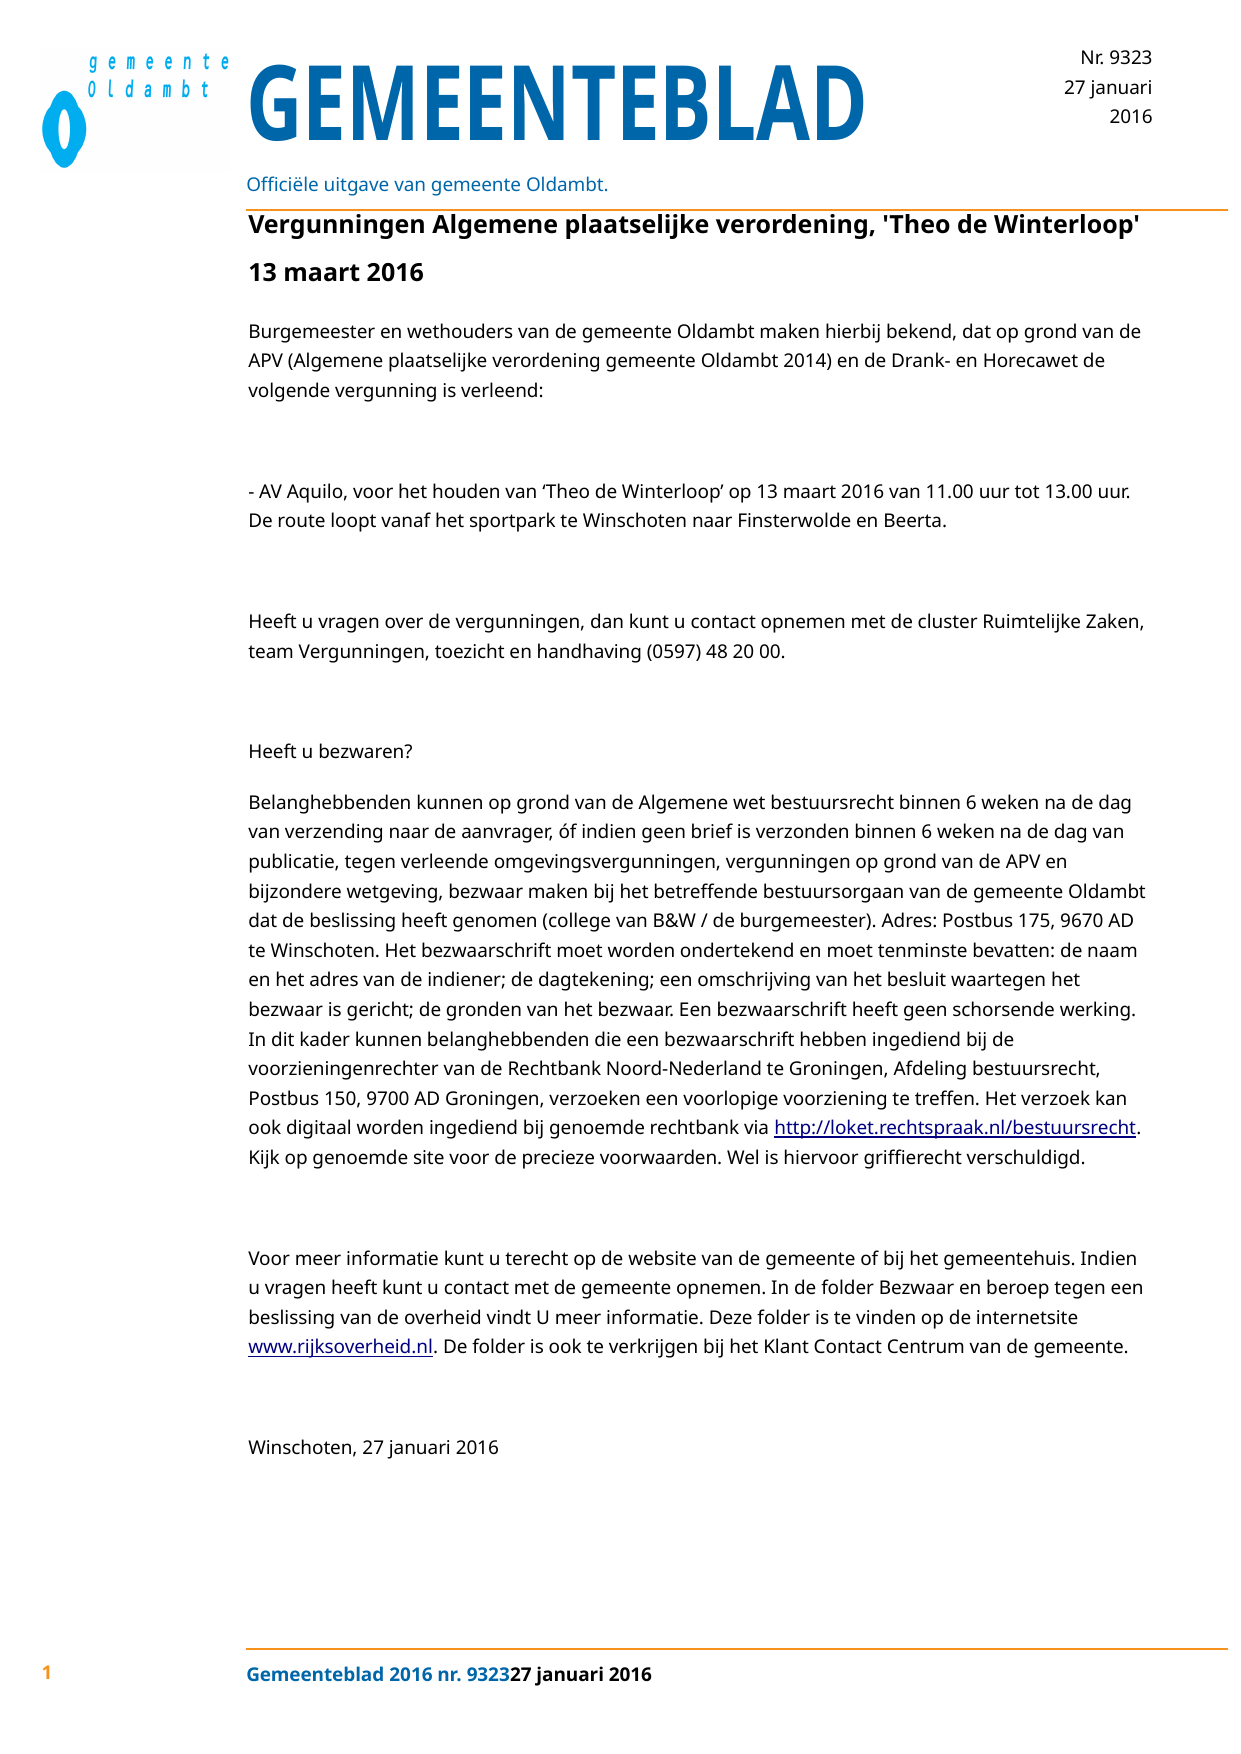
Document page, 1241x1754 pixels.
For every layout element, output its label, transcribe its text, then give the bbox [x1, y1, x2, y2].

text Heeft u bezwaren? [248, 739, 1152, 764]
text Heeft u vragen over de vergunningen, dan kunt u contact opnemen met de cluster Ruimtelijke Zaken, team Vergunningen, toezicht en handhaving (0597) 48 20 00. [248, 608, 1152, 664]
text - AV Aquilo, voor het houden van ‘Theo de Winterloop’ op 13 maart 2016 van 11.00 uur tot 13.00 uur. De route loopt vanaf het sportpark te Winschoten naar Finsterwolde en Beerta. [248, 478, 1152, 533]
text Vergunningen Algemene plaatselijke verordening, 'Theo de Winterloop' 13 maart 2016 [248, 211, 1152, 288]
text Burgemeester en wethouders van de gemeente Oldambt maken hierbij bekend, dat op grond van de APV (Algemene plaatselijke verordening gemeente Oldambt 2014) en de Drank- en Horecawet de volgende vergunning is verleend: [248, 318, 1152, 403]
picture [41, 47, 231, 172]
text Belanghebbenden kunnen op grond van de Algemene wet bestuursrecht binnen 6 weken na de dag van verzending naar de aanvrager, óf indien geen brief is verzonden binnen 6 weken na de dag van publicatie, tegen verleende omgevingsvergunningen, vergunningen op grond van de APV en bijzondere wetgeving, bezwaar maken bij het betreffende bestuursorgaan van de gemeente Oldambt dat de beslissing heeft genomen (college van B&W / de burgemeester). Adres: Postbus 175, 9670 AD te Winschoten. Het bezwaarschrift moet worden ondertekend en moet tenminste bevatten: de naam en het adres van de indiener; de dagtekening; een omschrijving van het besluit waartegen het bezwaar is gericht; de gronden van het bezwaar. Een bezwaarschrift heeft geen schorsende werking. In dit kader kunnen belanghebbenden die een bezwaarschrift hebben ingediend bij de voorzieningenrechter van de Rechtbank Noord-Nederland te Groningen, Afdeling bestuursrecht, Postbus 150, 9700 AD Groningen, verzoeken een voorlopige voorziening te treffen. Het verzoek kan ook digitaal worden ingediend bij genoemde rechtbank via http://loket.rechtspraak.nl/bestuursrecht. Kijk op genoemde site voor de precieze voorwaarden. Wel is hiervoor griffierecht verschuldigd. [248, 789, 1152, 1170]
text Voor meer informatie kunt u terecht op de website van de gemeente of bij het gemeentehuis. Indien u vragen heeft kunt u contact met de gemeente opnemen. In de folder Bezwaar en beroep tegen een beslissing van de overheid vindt U meer informatie. Deze folder is te vinden op de internetsite www.rijksoverheid.nl. De folder is ook te verkrijgen bij het Klant Contact Centrum van de gemeente. [248, 1245, 1152, 1359]
text Winschoten, 27 januari 2016 [248, 1434, 1152, 1460]
